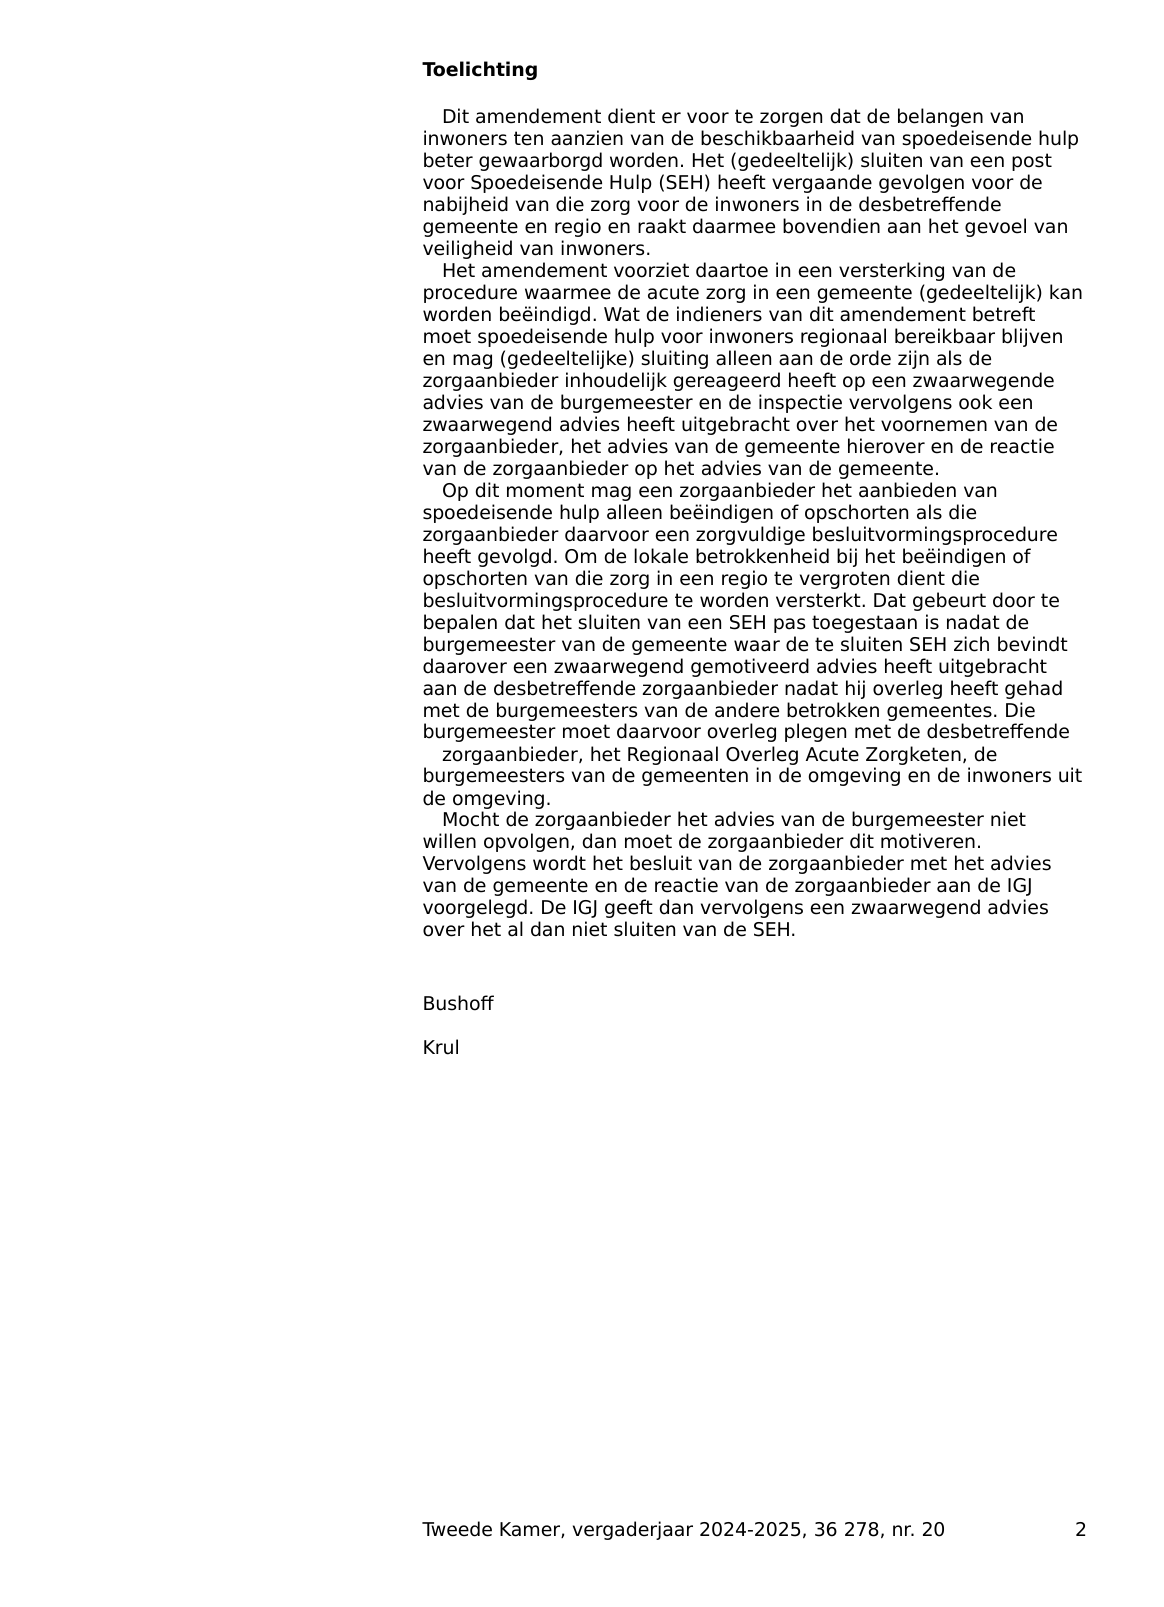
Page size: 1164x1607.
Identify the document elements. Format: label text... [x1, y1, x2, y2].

text zorgaanbieder, het Regionaal Overleg Acute Zorgketen, de burgemeesters van de gemeenten in de omgeving en de inwoners uit de omgeving. [422, 743, 1087, 809]
text Op dit moment mag een zorgaanbieder het aanbieden van spoedeisende hulp alleen beëindigen of opschorten als die zorgaanbieder daarvoor een zorgvuldige besluitvormingsprocedure heeft gevolgd. Om de lokale betrokkenheid bij het beëindigen of opschorten van die zorg in een regio te vergroten dient die besluitvormingsprocedure te worden versterkt. Dat gebeurt door te bepalen dat het sluiten van een SEH pas toegestaan is nadat de burgemeester van de gemeente waar de te sluiten SEH zich bevindt daarover een zwaarwegend gemotiveerd advies heeft uitgebracht aan de desbetreffende zorgaanbieder nadat hij overleg heeft gehad met de burgemeesters van de andere betrokken gemeentes. Die burgemeester moet daarvoor overleg plegen met de desbetreffende [422, 480, 1087, 743]
text Het amendement voorziet daartoe in een versterking van de procedure waarmee de acute zorg in een gemeente (gedeeltelijk) kan worden beëindigd. Wat de indieners van dit amendement betreft moet spoedeisende hulp voor inwoners regionaal bereikbaar blijven en mag (gedeeltelijke) sluiting alleen aan de orde zijn als de zorgaanbieder inhoudelijk gereageerd heeft op een zwaarwegende advies van de burgemeester en de inspectie vervolgens ook een zwaarwegend advies heeft uitgebracht over het voornemen van de zorgaanbieder, het advies van de gemeente hierover en de reactie van de zorgaanbieder op het advies van de gemeente. [422, 260, 1087, 480]
subtitle Toelichting [422, 59, 1087, 81]
text Mocht de zorgaanbieder het advies van de burgemeester niet willen opvolgen, dan moet de zorgaanbieder dit motiveren. Vervolgens wordt het besluit van de zorgaanbieder met het advies van de gemeente en de reactie van de zorgaanbieder aan de IGJ voorgelegd. De IGJ geeft dan vervolgens een zwaarwegend advies over het al dan niet sluiten van de SEH. [422, 809, 1087, 941]
text Dit amendement dient er voor te zorgen dat de belangen van inwoners ten aanzien van de beschikbaarheid van spoedeisende hulp beter gewaarborgd worden. Het (gedeeltelijk) sluiten van een post voor Spoedeisende Hulp (SEH) heeft vergaande gevolgen voor de nabijheid van die zorg voor de inwoners in de desbetreffende gemeente en regio en raakt daarmee bovendien aan het gevoel van veiligheid van inwoners. [422, 106, 1087, 260]
text Bushoff Krul [422, 971, 1087, 1059]
